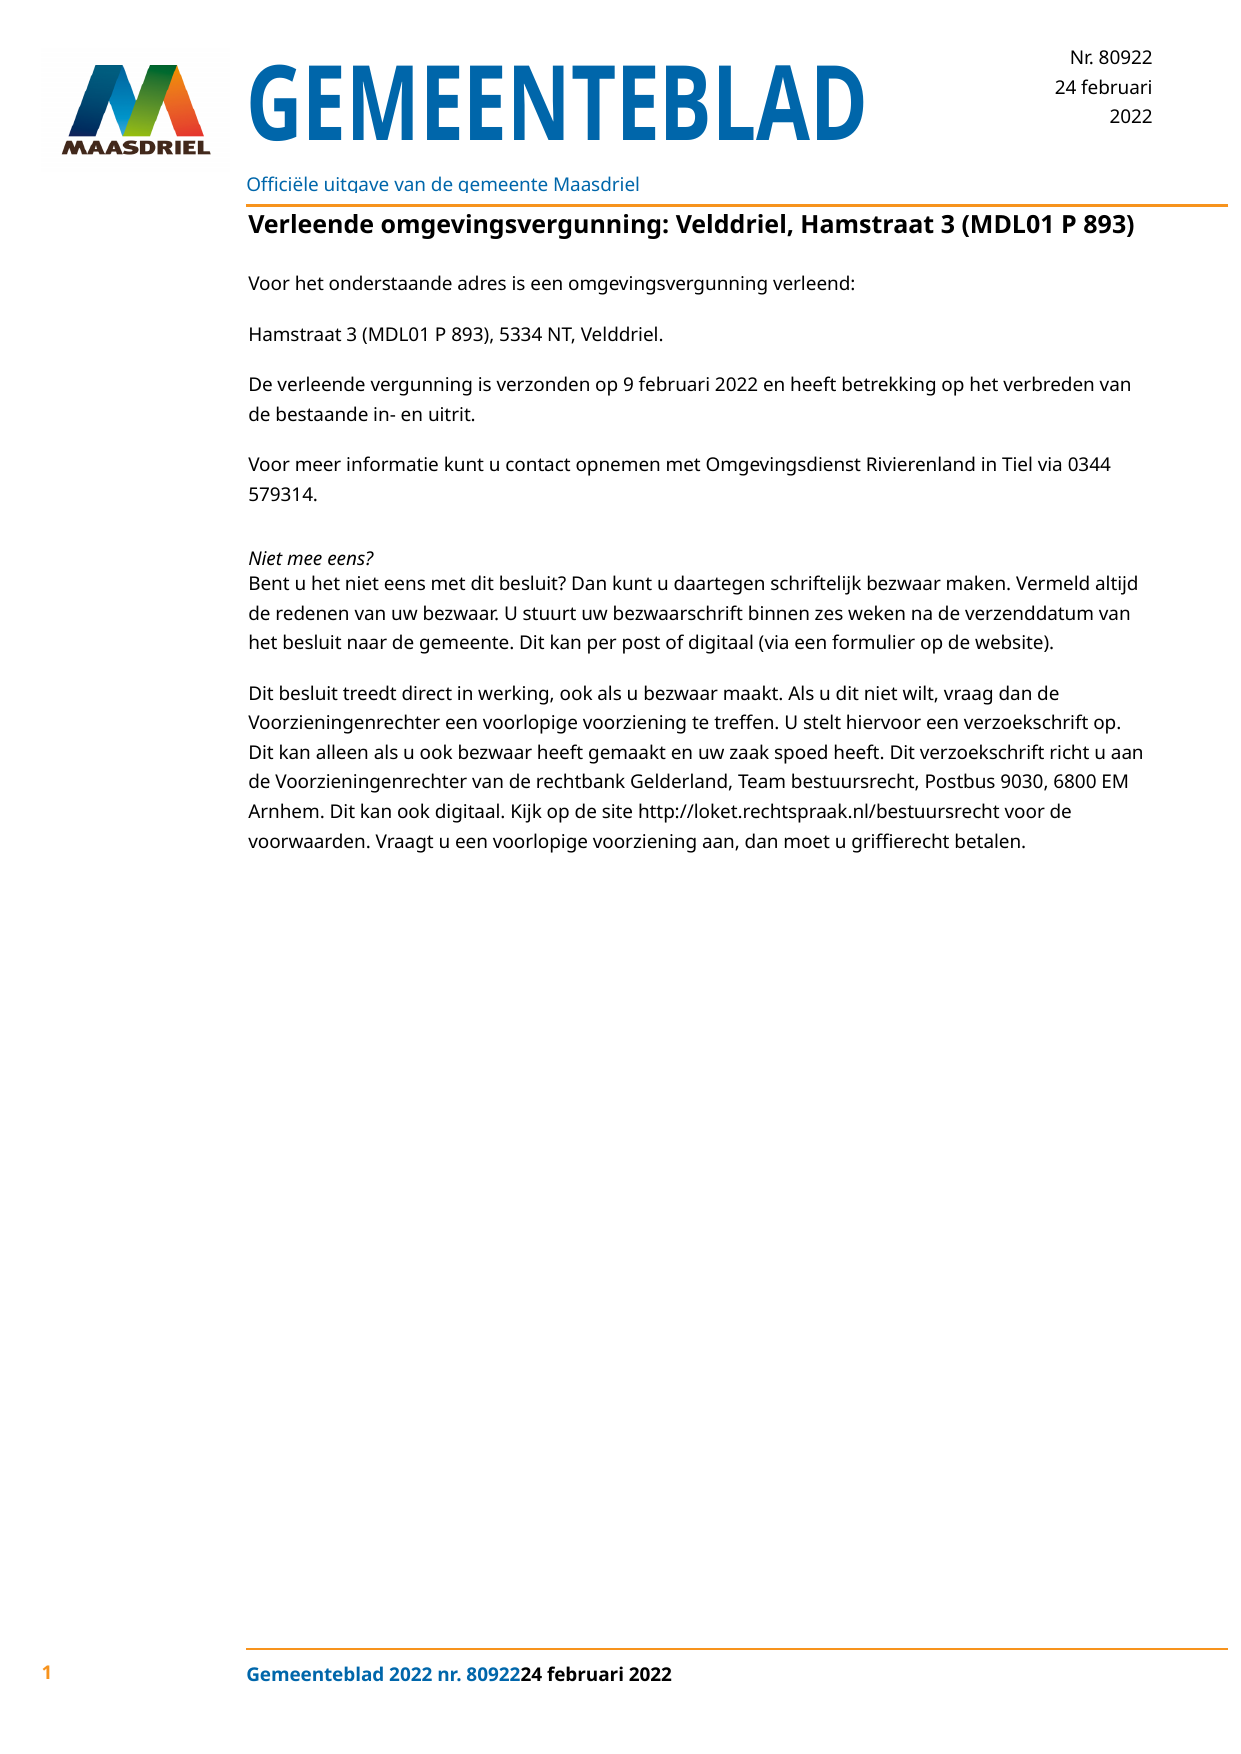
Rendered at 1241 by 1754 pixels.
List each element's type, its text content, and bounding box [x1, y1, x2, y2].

text Verleende omgevingsvergunning: Velddriel, Hamstraat 3 (MDL01 P 893) [248, 207, 1152, 241]
picture [41, 47, 231, 172]
text De verleende vergunning is verzonden op 9 februari 2022 en heeft betrekking op het verbreden van de bestaande in- en uitrit. [248, 371, 1152, 426]
text Voor het onderstaande adres is een omgevingsvergunning verleend: [248, 270, 1152, 296]
text Hamstraat 3 (MDL01 P 893), 5334 NT, Velddriel. [248, 321, 1152, 346]
text Voor meer informatie kunt u contact opnemen met Omgevingsdienst Rivierenland in Tiel via 0344 579314. [248, 451, 1152, 506]
text Dit besluit treedt direct in werking, ook als u bezwaar maakt. Als u dit niet wilt, vraag dan de Voorzieningenrechter een voorlopige voorziening te treffen. U stelt hiervoor een verzoekschrift op. Dit kan alleen als u ook bezwaar heeft gemaakt en uw zaak spoed heeft. Dit verzoekschrift richt u aan de Voorzieningenrechter van de rechtbank Gelderland, Team bestuursrecht, Postbus 9030, 6800 EM Arnhem. Dit kan ook digitaal. Kijk op de site http://loket.rechtspraak.nl/bestuursrecht voor de voorwaarden. Vraagt u een voorlopige voorziening aan, dan moet u griffierecht betalen. [248, 680, 1152, 854]
text Niet mee eens? [248, 545, 1152, 570]
text Bent u het niet eens met dit besluit? Dan kunt u daartegen schriftelijk bezwaar maken. Vermeld altijd de redenen van uw bezwaar. U stuurt uw bezwaarschrift binnen zes weken na de verzenddatum van het besluit naar de gemeente. Dit kan per post of digitaal (via een formulier op de website). [248, 570, 1152, 655]
